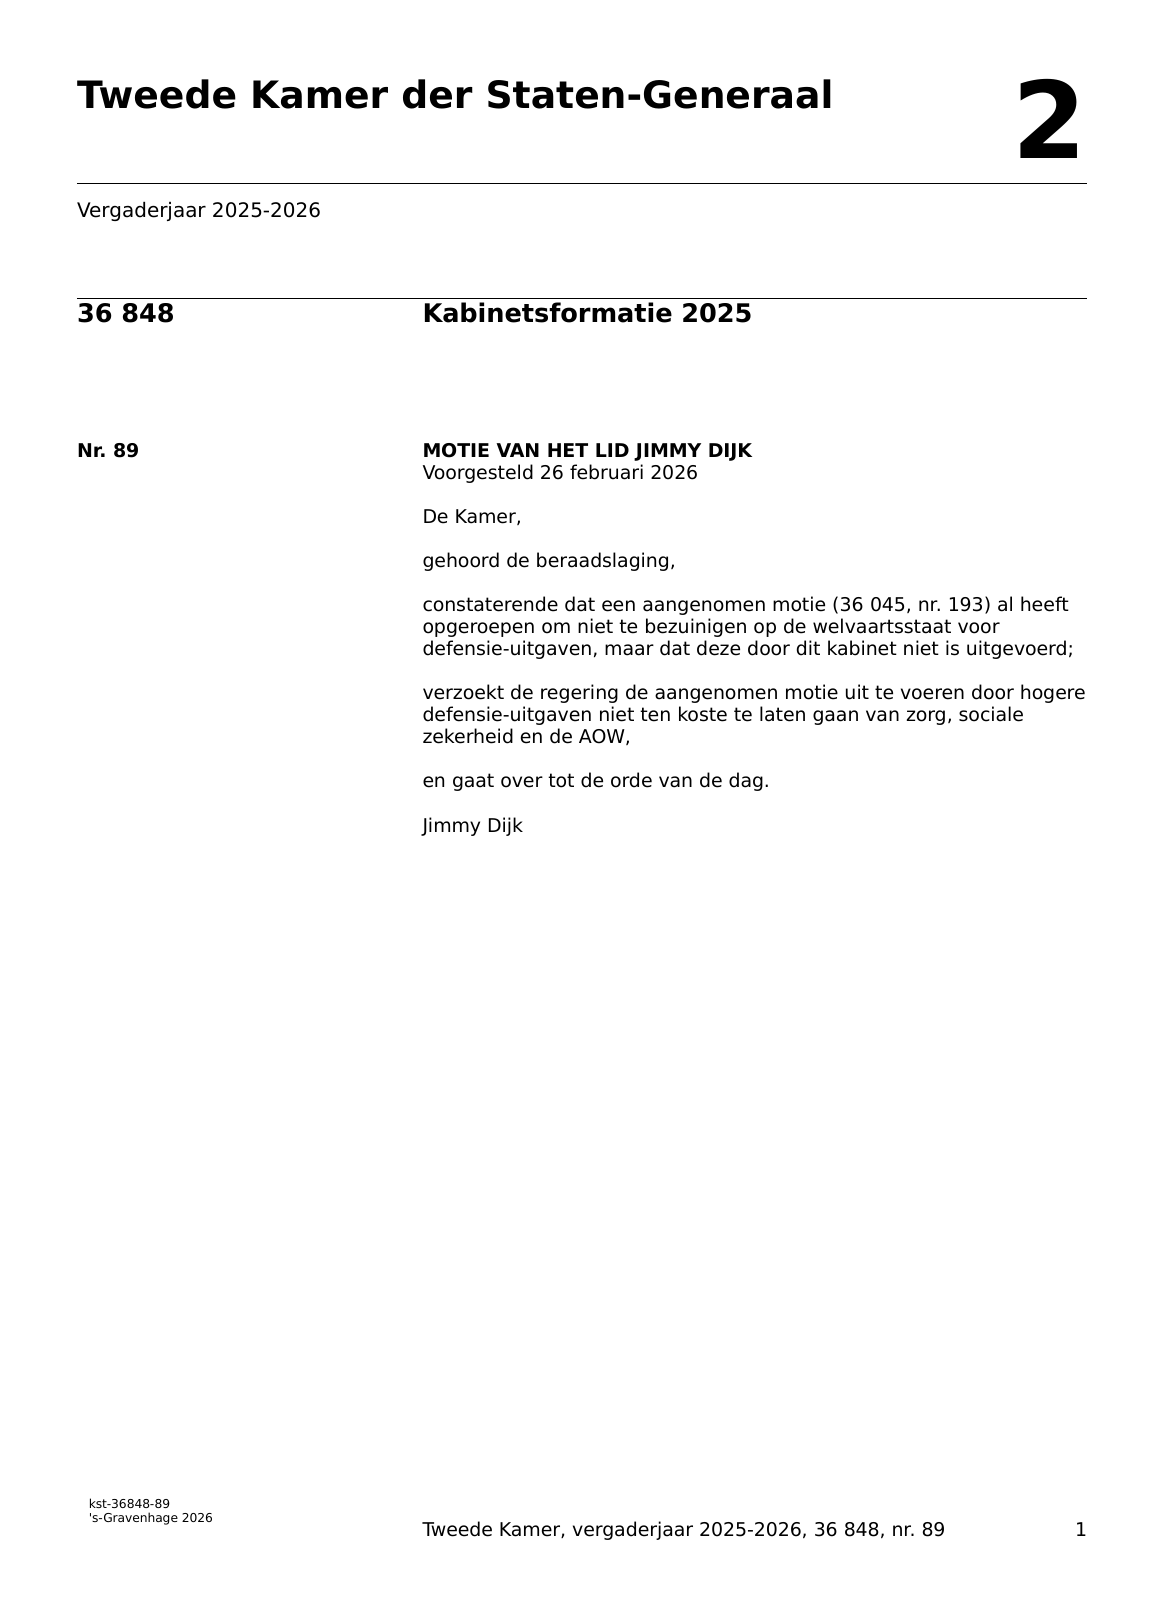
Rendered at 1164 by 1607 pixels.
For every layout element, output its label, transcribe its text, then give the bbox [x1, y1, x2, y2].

text constaterende dat een aangenomen motie (36 045, nr. 193) al heeft opgeroepen om niet te bezuinigen op de welvaartsstaat voor defensie-uitgaven, maar dat deze door dit kabinet niet is uitgevoerd; [422, 594, 1087, 660]
text gehoord de beraadslaging, [422, 550, 1087, 572]
text 's-Gravenhage 2026 [88, 1511, 323, 1525]
text verzoekt de regering de aangenomen motie uit te voeren door hogere defensie-uitgaven niet ten koste te laten gaan van zorg, sociale zekerheid en de AOW, [422, 682, 1087, 748]
subtitle Nr. 89 MOTIE VAN HET LID JIMMY DIJK [77, 440, 1087, 462]
table_header 2 [886, 59, 1087, 183]
text De Kamer, [422, 506, 1087, 528]
text en gaat over tot de orde van de dag. [422, 770, 1087, 792]
text Voorgesteld 26 februari 2026 [422, 462, 1087, 484]
table_cell Vergaderjaar 2025-2026 [77, 184, 1087, 298]
subtitle 36 848 Kabinetsformatie 2025 [77, 299, 1087, 329]
text Jimmy Dijk [422, 814, 1087, 837]
table_header Tweede Kamer der Staten-Generaal [77, 59, 886, 183]
text kst-36848-89 [88, 1497, 323, 1511]
